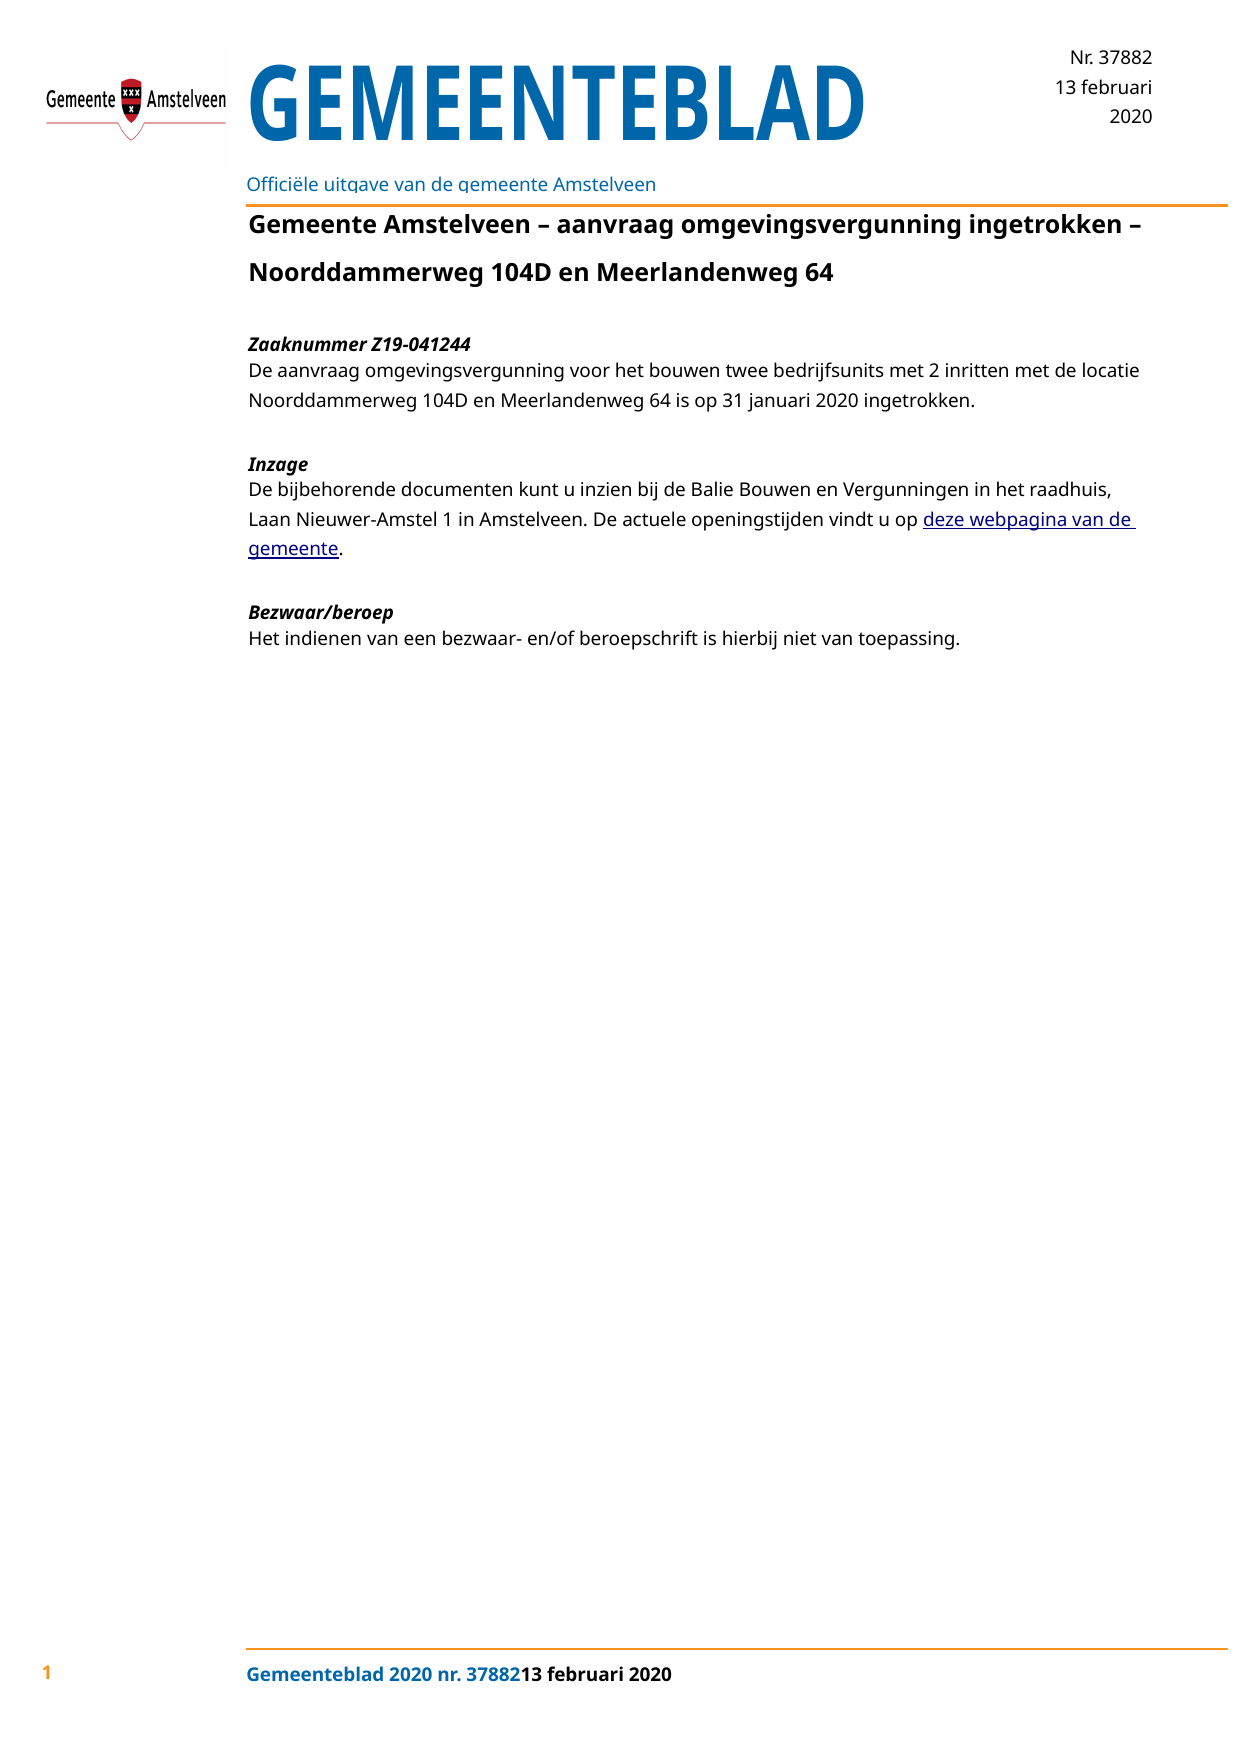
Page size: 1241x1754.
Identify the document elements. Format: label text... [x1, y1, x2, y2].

text Bezwaar/beroep [248, 599, 1152, 625]
text Zaaknummer Z19-041244 [248, 331, 1152, 357]
text Het indienen van een bezwaar- en/of beroepschrift is hierbij niet van toepassing. [248, 625, 1152, 651]
text Gemeente Amstelveen – aanvraag omgevingsvergunning ingetrokken – Noorddammerweg 104D en Meerlandenweg 64 [248, 207, 1152, 288]
text De bijbehorende documenten kunt u inzien bij de Balie Bouwen en Vergunningen in het raadhuis, Laan Nieuwer-Amstel 1 in Amstelveen. De actuele openingstijden vindt u op deze webpagina van de gemeente. [248, 476, 1152, 561]
text Inzage [248, 451, 1152, 476]
picture [41, 47, 231, 172]
text De aanvraag omgevingsvergunning voor het bouwen twee bedrijfsunits met 2 inritten met de locatie Noorddammerweg 104D en Meerlandenweg 64 is op 31 januari 2020 ingetrokken. [248, 357, 1152, 412]
